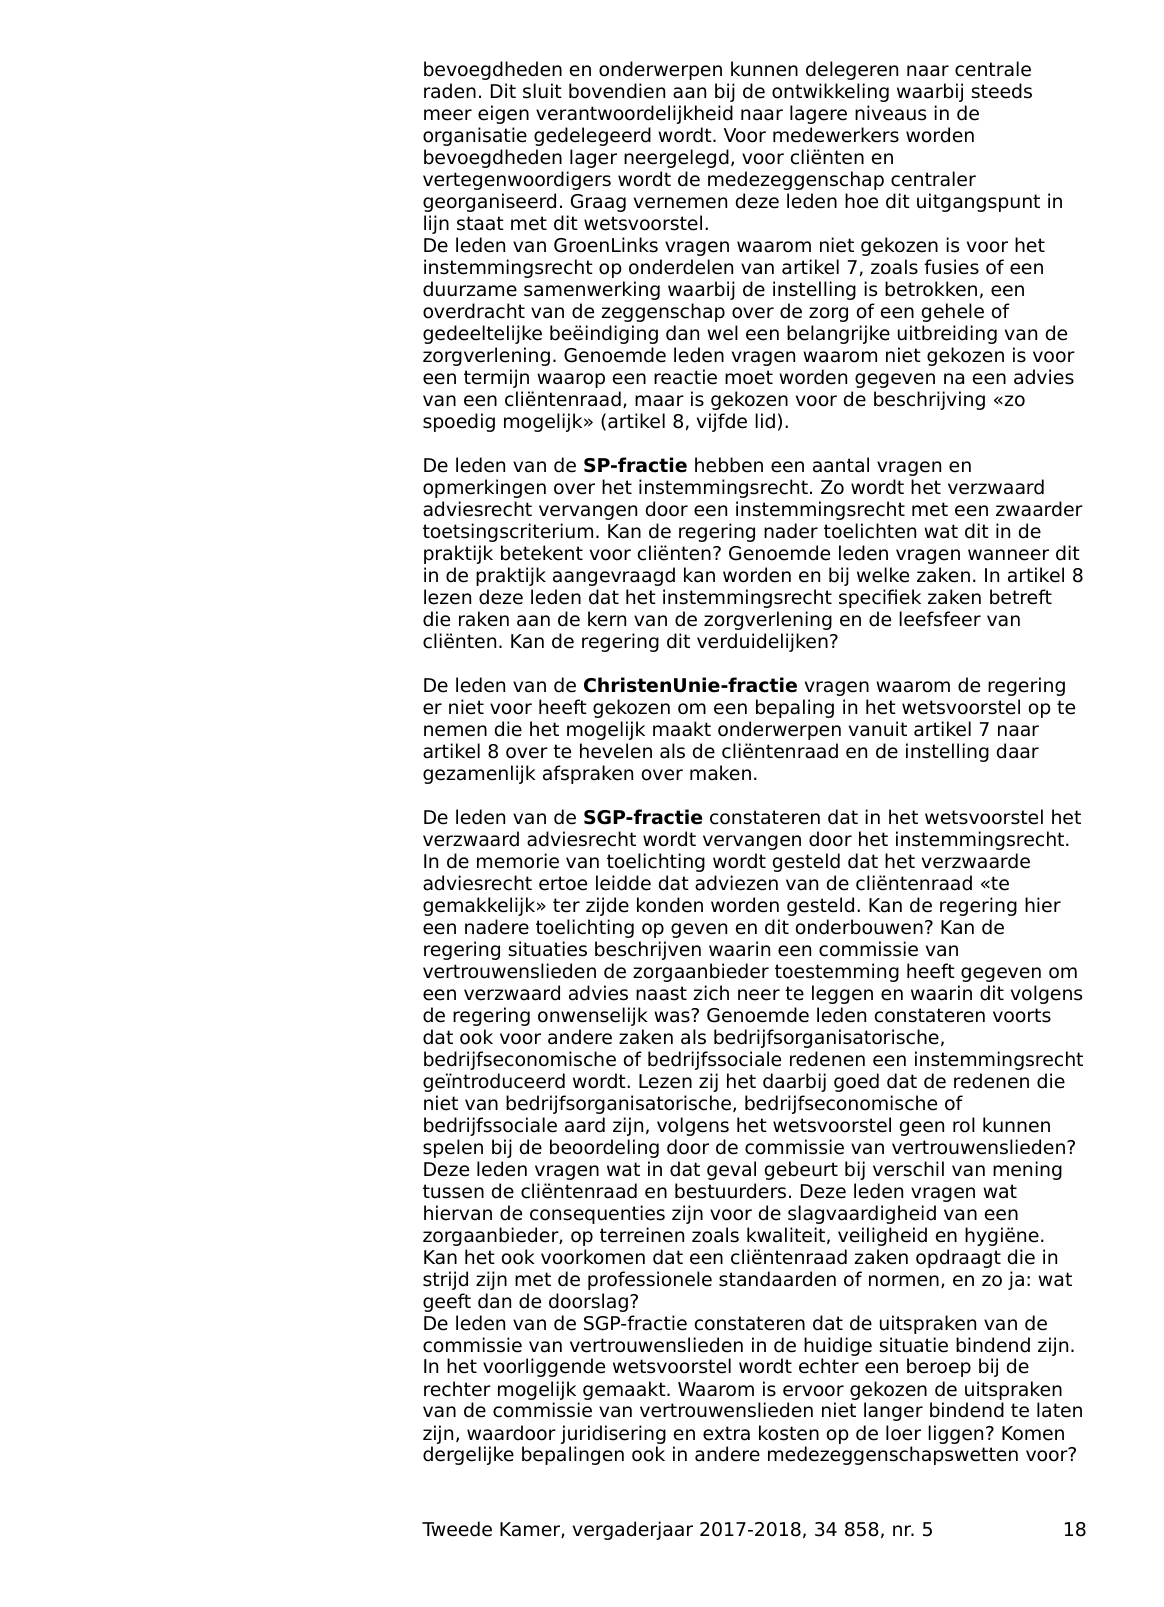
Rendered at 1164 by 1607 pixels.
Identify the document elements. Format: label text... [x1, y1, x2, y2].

text De leden van de SGP-fractie constateren dat in het wetsvoorstel het verzwaard adviesrecht wordt vervangen door het instemmingsrecht. In de memorie van toelichting wordt gesteld dat het verzwaarde adviesrecht ertoe leidde dat adviezen van de cliëntenraad «te gemakkelijk» ter zijde konden worden gesteld. Kan de regering hier een nadere toelichting op geven en dit onderbouwen? Kan de regering situaties beschrijven waarin een commissie van vertrouwenslieden de zorgaanbieder toestemming heeft gegeven om een verzwaard advies naast zich neer te leggen en waarin dit volgens de regering onwenselijk was? Genoemde leden constateren voorts dat ook voor andere zaken als bedrijfsorganisatorische, bedrijfseconomische of bedrijfssociale redenen een instemmingsrecht geïntroduceerd wordt. Lezen zij het daarbij goed dat de redenen die niet van bedrijfsorganisatorische, bedrijfseconomische of bedrijfssociale aard zijn, volgens het wetsvoorstel geen rol kunnen spelen bij de beoordeling door de commissie van vertrouwenslieden? Deze leden vragen wat in dat geval gebeurt bij verschil van mening tussen de cliëntenraad en bestuurders. Deze leden vragen wat hiervan de consequenties zijn voor de slagvaardigheid van een zorgaanbieder, op terreinen zoals kwaliteit, veiligheid en hygiëne. Kan het ook voorkomen dat een cliëntenraad zaken opdraagt die in strijd zijn met de professionele standaarden of normen, en zo ja: wat geeft dan de doorslag? [422, 807, 1087, 1312]
text De leden van de SGP-fractie constateren dat de uitspraken van de commissie van vertrouwenslieden in de huidige situatie bindend zijn. In het voorliggende wetsvoorstel wordt echter een beroep bij de rechter mogelijk gemaakt. Waarom is ervoor gekozen de uitspraken van de commissie van vertrouwenslieden niet langer bindend te laten zijn, waardoor juridisering en extra kosten op de loer liggen? Komen dergelijke bepalingen ook in andere medezeggenschapswetten voor? [422, 1312, 1087, 1466]
text De leden van de ChristenUnie-fractie vragen waarom de regering er niet voor heeft gekozen om een bepaling in het wetsvoorstel op te nemen die het mogelijk maakt onderwerpen vanuit artikel 7 naar artikel 8 over te hevelen als de cliëntenraad en de instelling daar gezamenlijk afspraken over maken. [422, 675, 1087, 785]
text De leden van de SP-fractie hebben een aantal vragen en opmerkingen over het instemmingsrecht. Zo wordt het verzwaard adviesrecht vervangen door een instemmingsrecht met een zwaarder toetsingscriterium. Kan de regering nader toelichten wat dit in de praktijk betekent voor cliënten? Genoemde leden vragen wanneer dit in de praktijk aangevraagd kan worden en bij welke zaken. In artikel 8 lezen deze leden dat het instemmingsrecht specifiek zaken betreft die raken aan de kern van de zorgverlening en de leefsfeer van cliënten. Kan de regering dit verduidelijken? [422, 455, 1087, 653]
text De leden van GroenLinks vragen waarom niet gekozen is voor het instemmingsrecht op onderdelen van artikel 7, zoals fusies of een duurzame samenwerking waarbij de instelling is betrokken, een overdracht van de zeggenschap over de zorg of een gehele of gedeeltelijke beëindiging dan wel een belangrijke uitbreiding van de zorgverlening. Genoemde leden vragen waarom niet gekozen is voor een termijn waarop een reactie moet worden gegeven na een advies van een cliëntenraad, maar is gekozen voor de beschrijving «zo spoedig mogelijk» (artikel 8, vijfde lid). [422, 235, 1087, 433]
text bevoegdheden en onderwerpen kunnen delegeren naar centrale raden. Dit sluit bovendien aan bij de ontwikkeling waarbij steeds meer eigen verantwoordelijkheid naar lagere niveaus in de organisatie gedelegeerd wordt. Voor medewerkers worden bevoegdheden lager neergelegd, voor cliënten en vertegenwoordigers wordt de medezeggenschap centraler georganiseerd. Graag vernemen deze leden hoe dit uitgangspunt in lijn staat met dit wetsvoorstel. [422, 59, 1087, 235]
